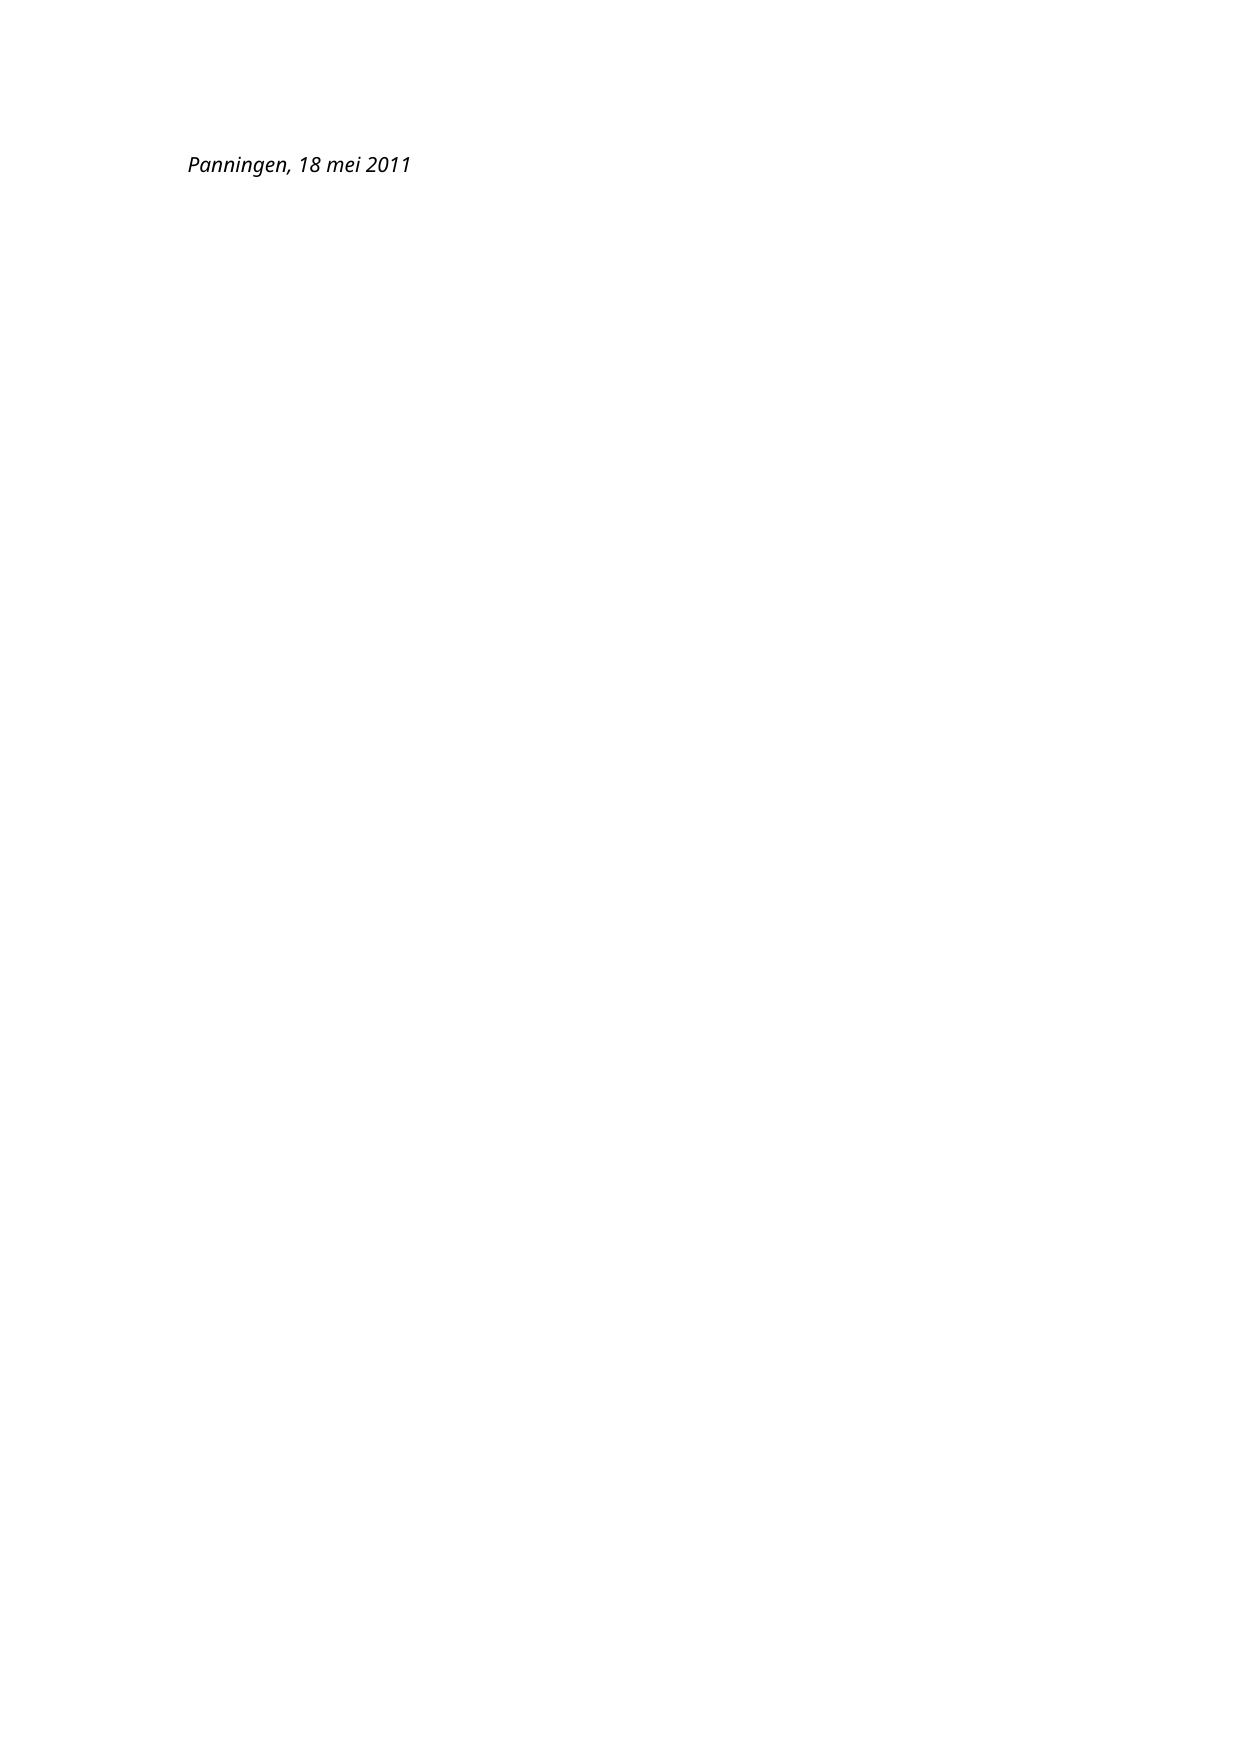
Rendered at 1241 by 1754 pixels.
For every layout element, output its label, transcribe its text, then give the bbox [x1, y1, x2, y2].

text Panningen, 18 mei 2011 [187, 150, 1053, 178]
